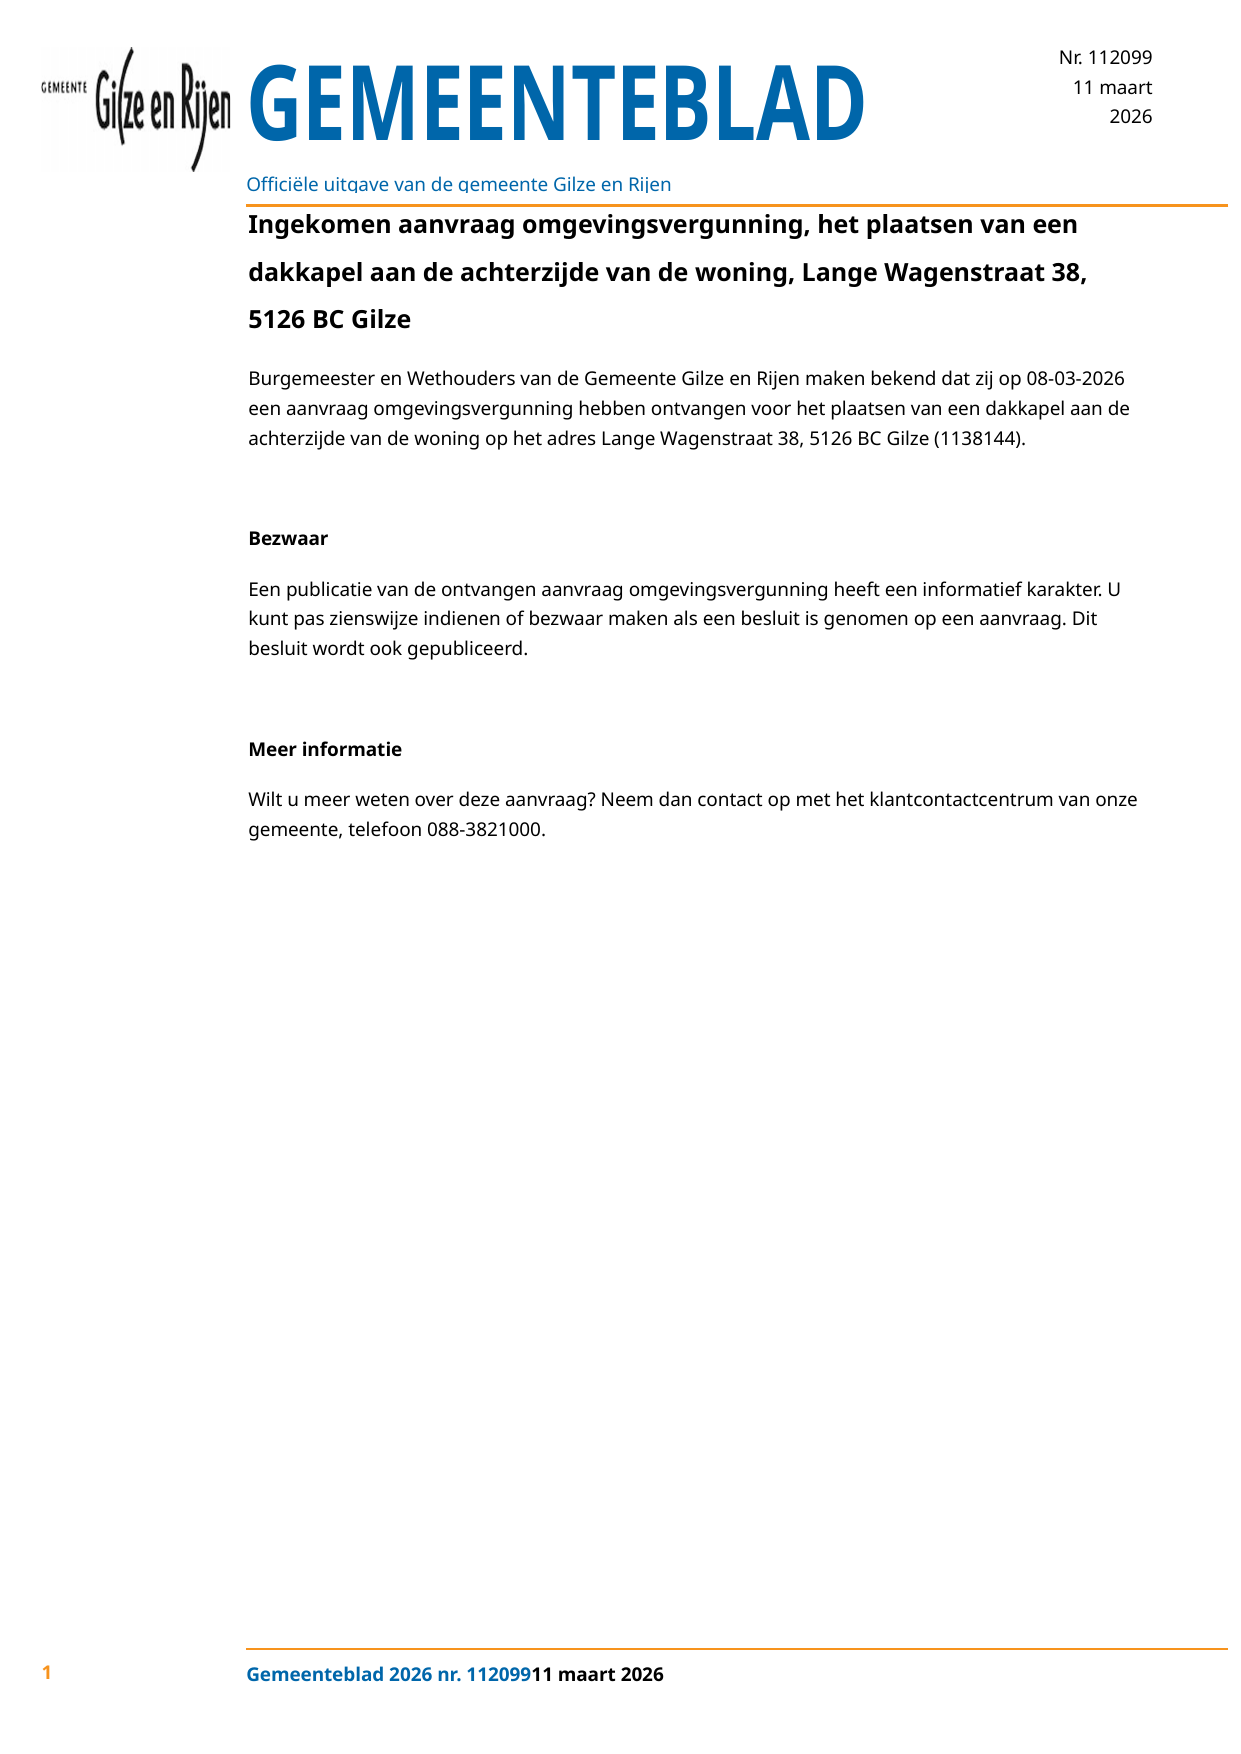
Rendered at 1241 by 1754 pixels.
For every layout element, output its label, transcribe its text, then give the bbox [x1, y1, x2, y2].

text Burgemeester en Wethouders van de Gemeente Gilze en Rijen maken bekend dat zij op 08-03-2026 een aanvraag omgevingsvergunning hebben ontvangen voor het plaatsen van een dakkapel aan de achterzijde van de woning op het adres Lange Wagenstraat 38, 5126 BC Gilze (1138144). [248, 366, 1152, 450]
picture [41, 47, 231, 172]
text Wilt u meer weten over deze aanvraag? Neem dan contact op met het klantcontactcentrum van onze gemeente, telefoon 088-3821000. [248, 786, 1152, 842]
text Bezwaar [248, 526, 1152, 551]
text Meer informatie [248, 736, 1152, 762]
text Ingekomen aanvraag omgevingsvergunning, het plaatsen van een dakkapel aan de achterzijde van de woning, Lange Wagenstraat 38, 5126 BC Gilze [248, 207, 1152, 336]
text Een publicatie van de ontvangen aanvraag omgevingsvergunning heeft een informatief karakter. U kunt pas zienswijze indienen of bezwaar maken als een besluit is genomen op een aanvraag. Dit besluit wordt ook gepubliceerd. [248, 576, 1152, 661]
